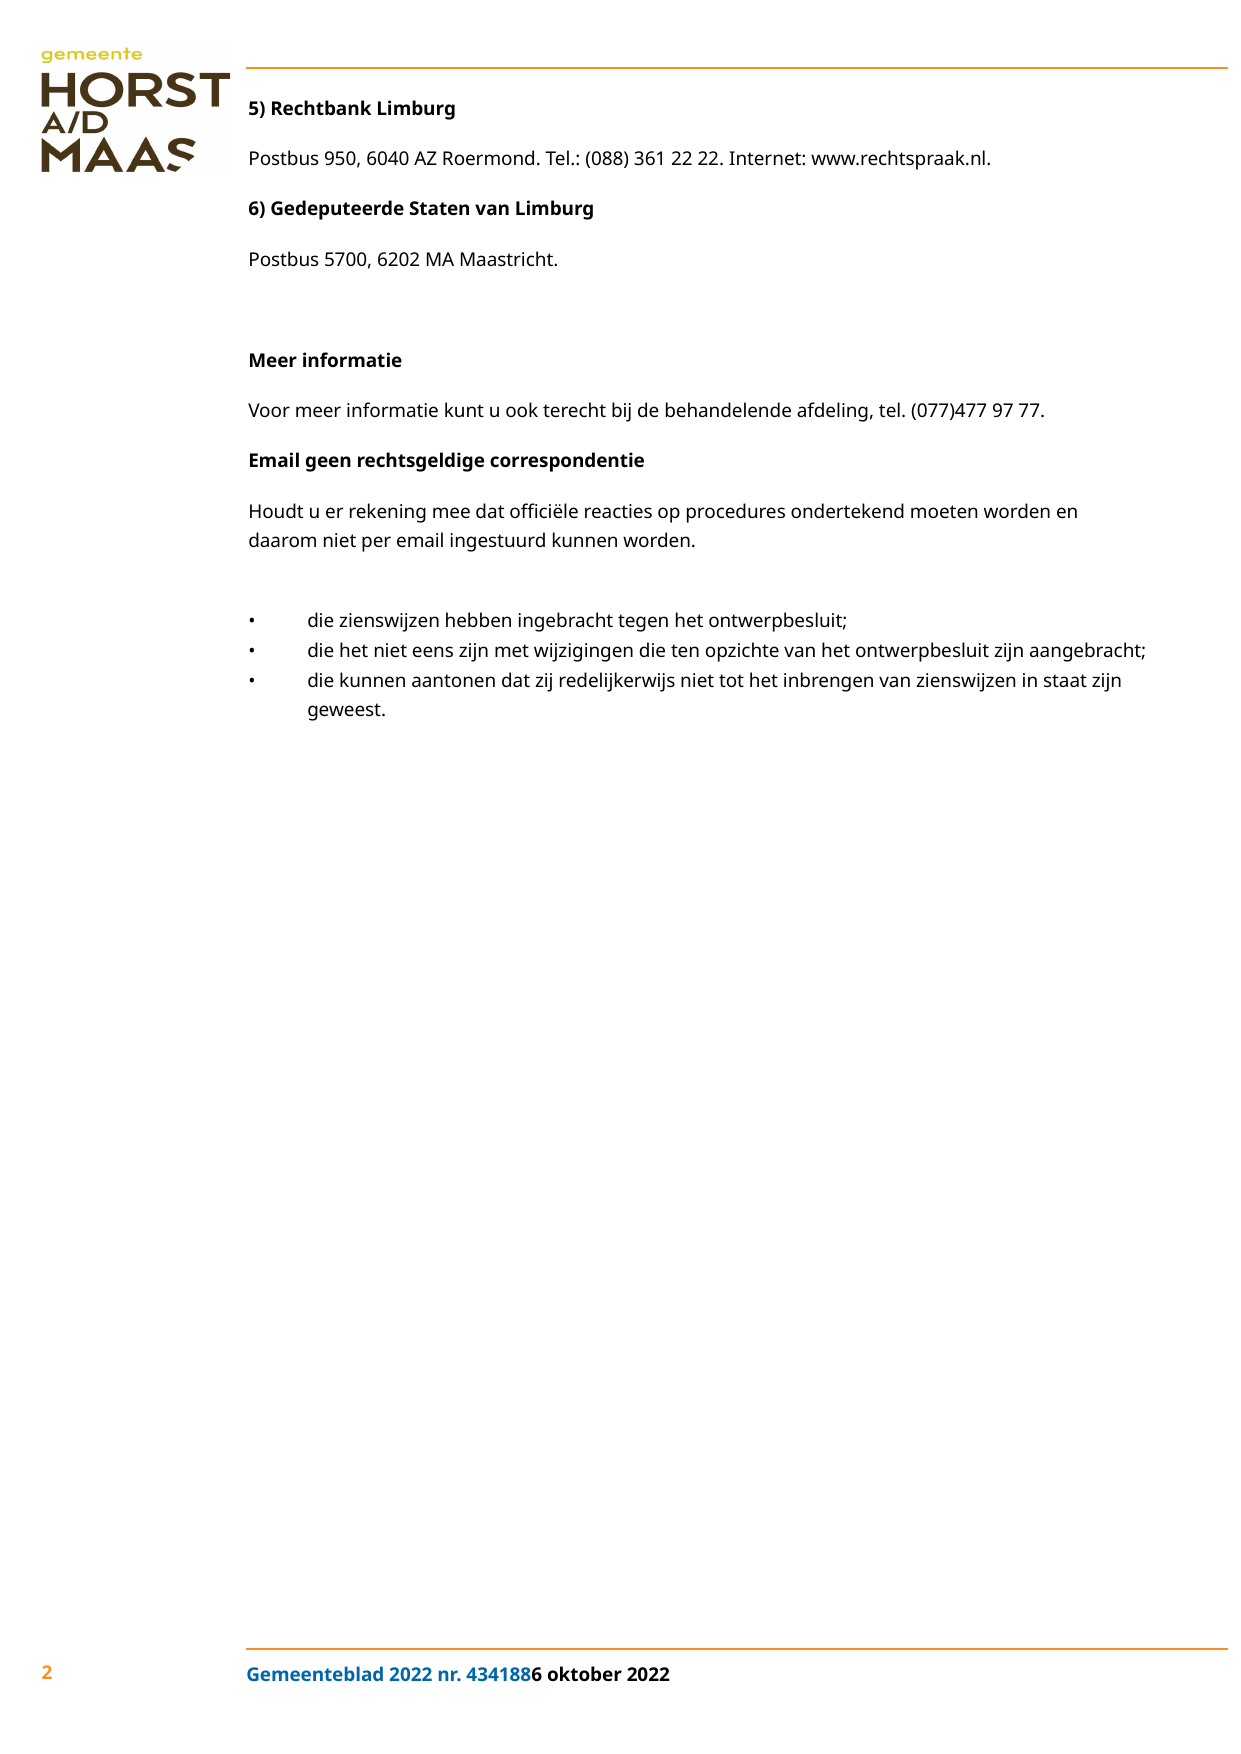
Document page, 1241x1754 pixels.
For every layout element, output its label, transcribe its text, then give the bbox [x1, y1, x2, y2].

picture [41, 47, 231, 172]
list die het niet eens zijn met wijzigingen die ten opzichte van het ontwerpbesluit zijn aangebracht; [248, 637, 1152, 663]
text Meer informatie [248, 347, 1152, 373]
text 6) Gedeputeerde Staten van Limburg [248, 196, 1152, 221]
text Postbus 5700, 6202 MA Maastricht. [248, 246, 1152, 272]
list die kunnen aantonen dat zij redelijkerwijs niet tot het inbrengen van zienswijzen in staat zijn geweest. [248, 667, 1152, 722]
text Postbus 950, 6040 AZ Roermond. Tel.: (088) 361 22 22. Internet: www.rechtspraak.nl. [248, 145, 1152, 171]
text 5) Rechtbank Limburg [248, 95, 1152, 121]
text Voor meer informatie kunt u ook terecht bij de behandelende afdeling, tel. (077)477 97 77. [248, 397, 1152, 423]
list die zienswijzen hebben ingebracht tegen het ontwerpbesluit; [248, 608, 1152, 633]
text Houdt u er rekening mee dat officiële reacties op procedures ondertekend moeten worden en daarom niet per email ingestuurd kunnen worden. [248, 498, 1152, 553]
text Email geen rechtsgeldige correspondentie [248, 448, 1152, 473]
